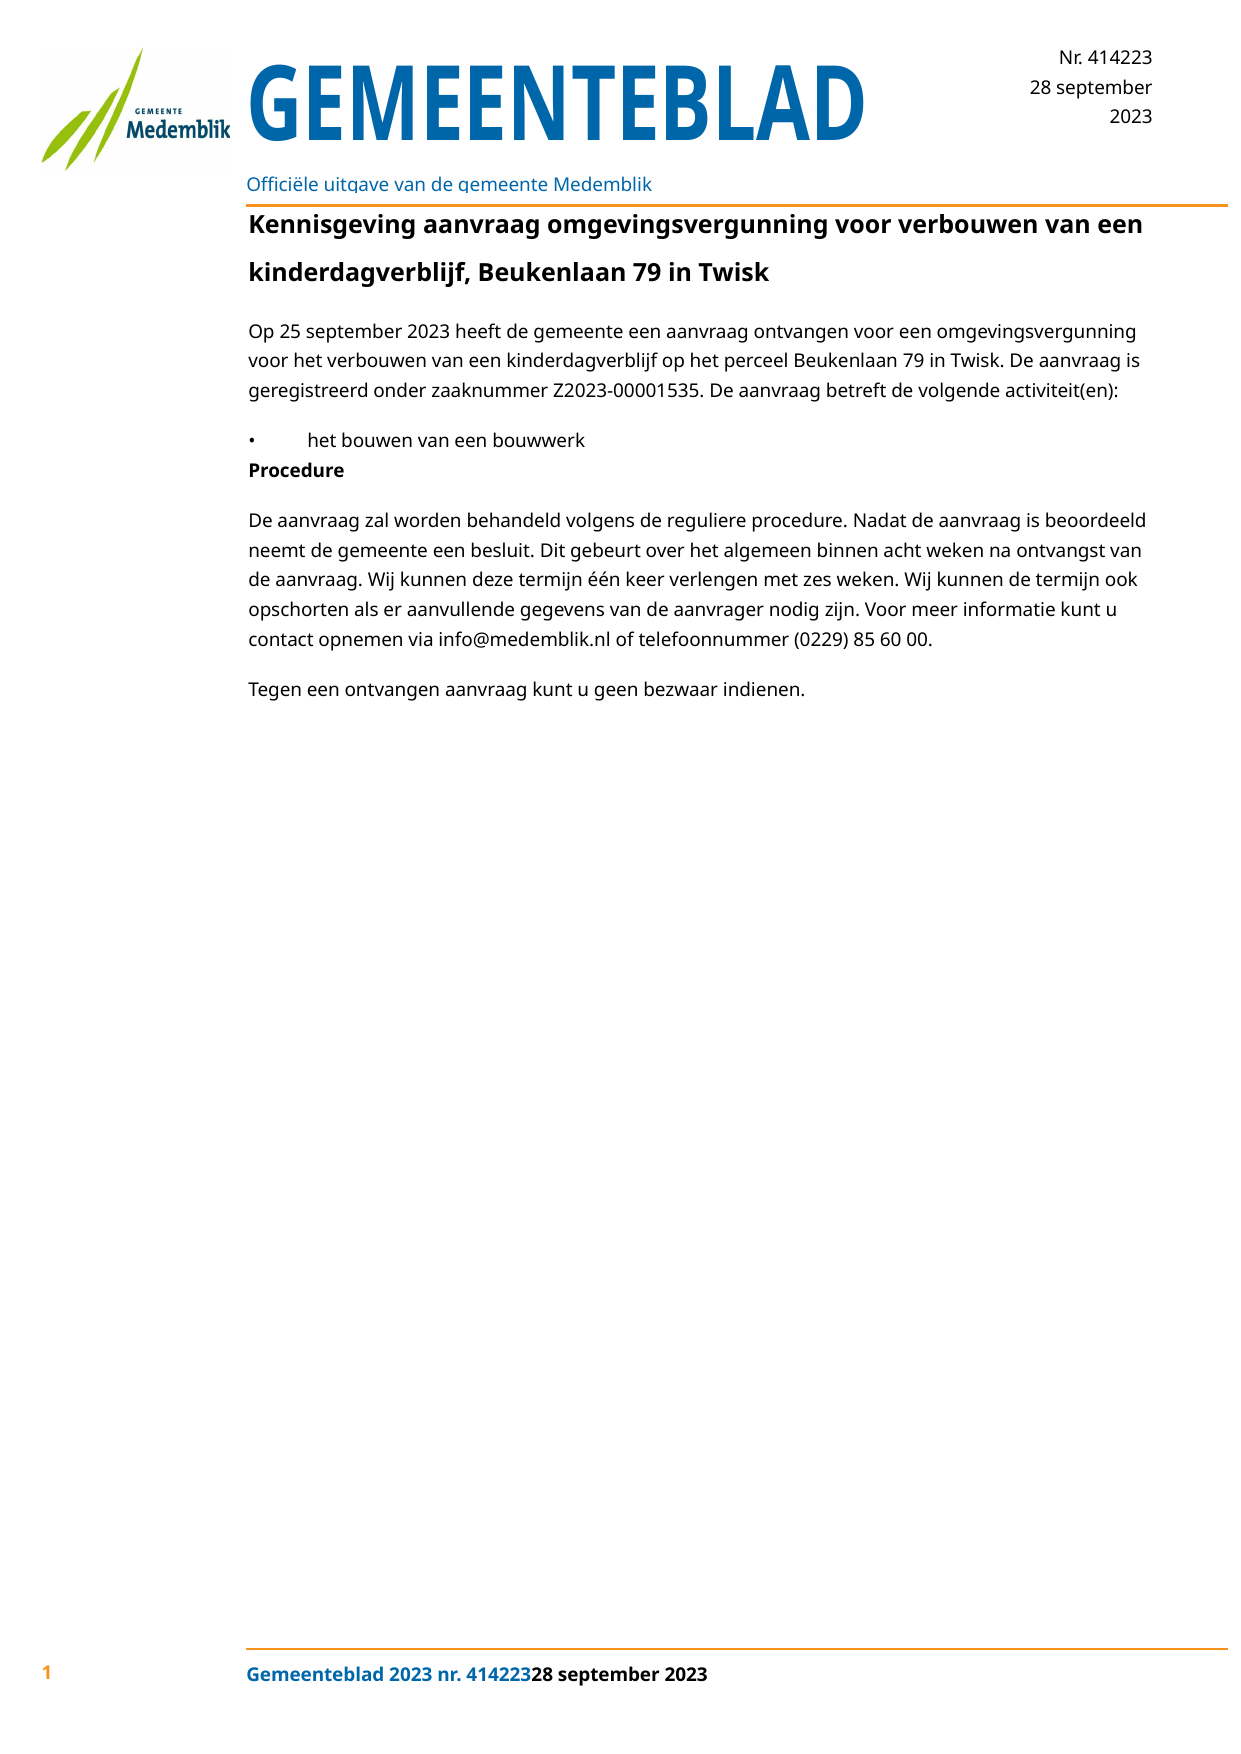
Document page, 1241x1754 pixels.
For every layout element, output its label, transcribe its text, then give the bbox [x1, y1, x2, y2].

text Kennisgeving aanvraag omgevingsvergunning voor verbouwen van een kinderdagverblijf, Beukenlaan 79 in Twisk [248, 207, 1152, 288]
text Procedure [248, 457, 1152, 483]
text Op 25 september 2023 heeft de gemeente een aanvraag ontvangen voor een omgevingsvergunning voor het verbouwen van een kinderdagverblijf op het perceel Beukenlaan 79 in Twisk. De aanvraag is geregistreerd onder zaaknummer Z2023-00001535. De aanvraag betreft de volgende activiteit(en): [248, 318, 1152, 403]
text De aanvraag zal worden behandeld volgens de reguliere procedure. Nadat de aanvraag is beoordeeld neemt de gemeente een besluit. Dit gebeurt over het algemeen binnen acht weken na ontvangst van de aanvraag. Wij kunnen deze termijn één keer verlengen met zes weken. Wij kunnen de termijn ook opschorten als er aanvullende gegevens van de aanvrager nodig zijn. Voor meer informatie kunt u contact opnemen via info@medemblik.nl of telefoonnummer (0229) 85 60 00. [248, 507, 1152, 652]
text Tegen een ontvangen aanvraag kunt u geen bezwaar indienen. [248, 676, 1152, 702]
picture [41, 47, 231, 172]
list het bouwen van een bouwwerk [248, 427, 1152, 453]
